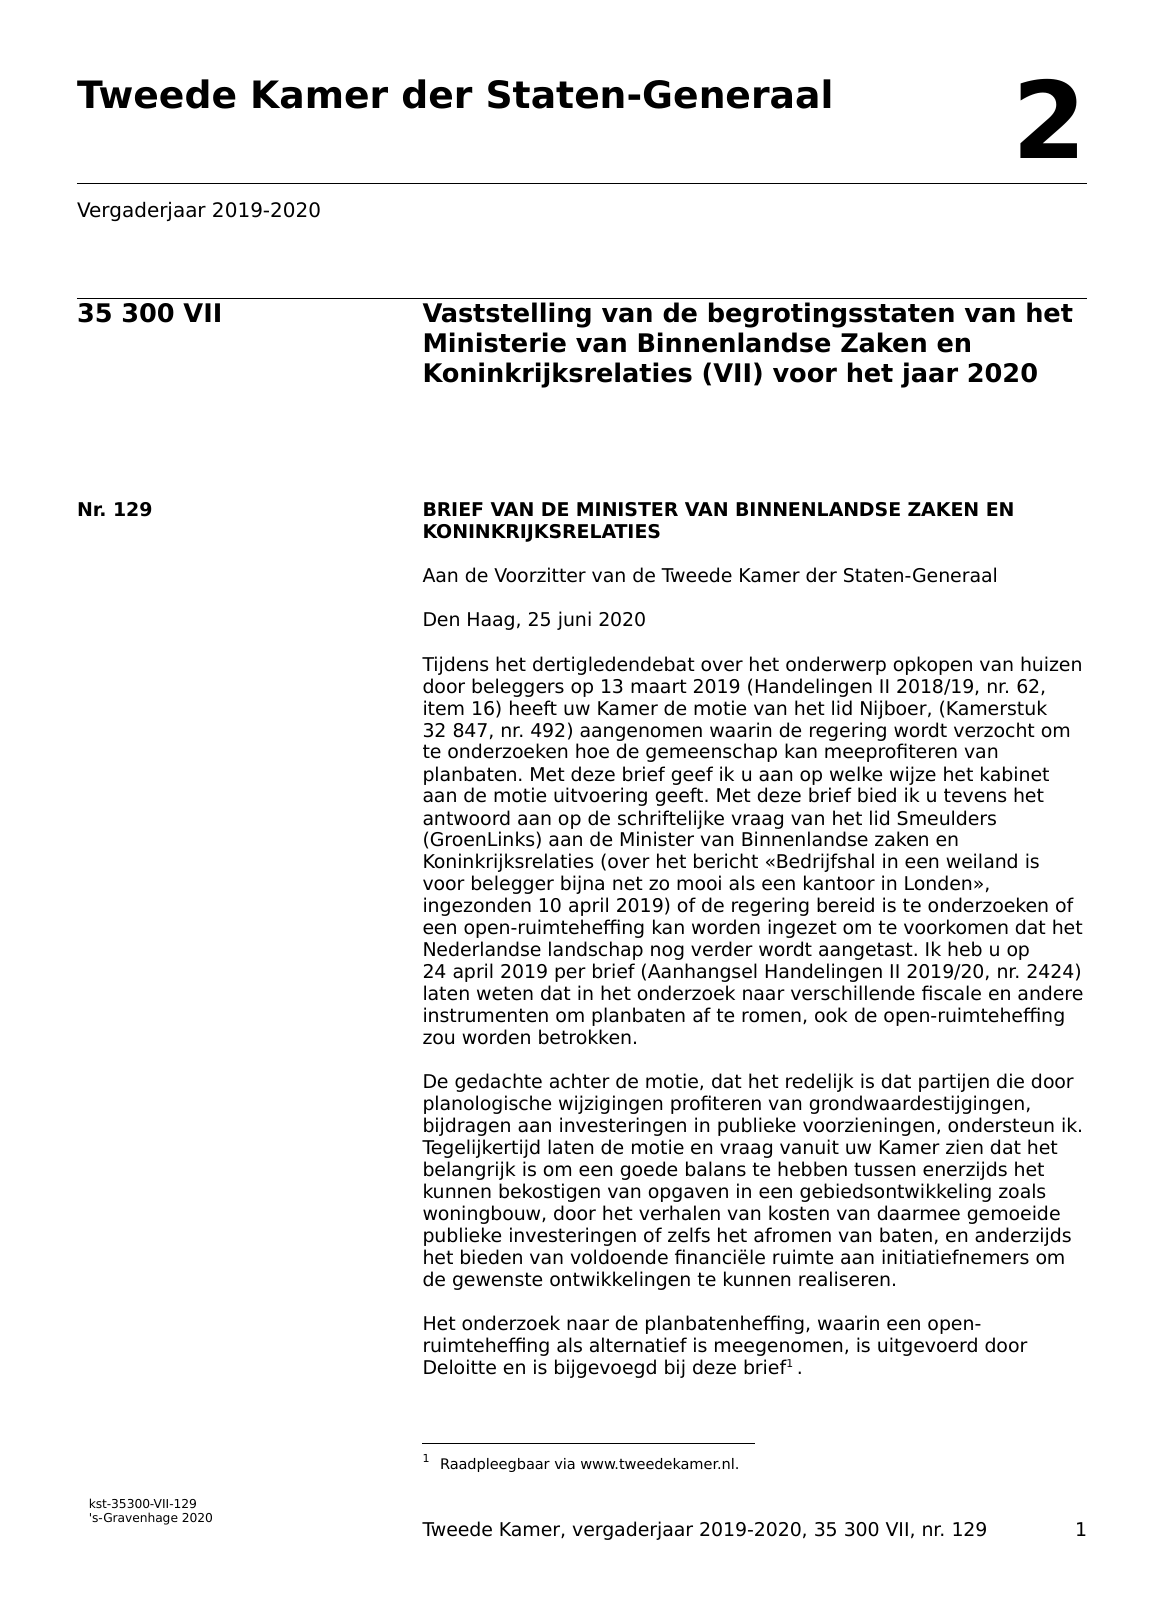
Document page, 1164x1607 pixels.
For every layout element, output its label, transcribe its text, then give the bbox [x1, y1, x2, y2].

subtitle 35 300 VII Vaststelling van de begrotingsstaten van het Ministerie van Binnenlandse Zaken en Koninkrijksrelaties (VII) voor het jaar 2020 [77, 299, 1087, 388]
text De gedachte achter de motie, dat het redelijk is dat partijen die door planologische wijzigingen profiteren van grondwaardestijgingen, bijdragen aan investeringen in publieke voorzieningen, ondersteun ik. Tegelijkertijd laten de motie en vraag vanuit uw Kamer zien dat het belangrijk is om een goede balans te hebben tussen enerzijds het kunnen bekostigen van opgaven in een gebiedsontwikkeling zoals woningbouw, door het verhalen van kosten van daarmee gemoeide publieke investeringen of zelfs het afromen van baten, en anderzijds het bieden van voldoende financiële ruimte aan initiatiefnemers om de gewenste ontwikkelingen te kunnen realiseren. [422, 1071, 1087, 1291]
text Raadpleegbaar via www.tweedekamer.nl. [422, 1452, 1087, 1474]
table_header Tweede Kamer der Staten-Generaal [77, 59, 886, 183]
text 's-Gravenhage 2020 [88, 1511, 323, 1525]
table_cell Vergaderjaar 2019-2020 [77, 184, 1087, 298]
subtitle Nr. 129 BRIEF VAN DE MINISTER VAN BINNENLANDSE ZAKEN EN KONINKRIJKSRELATIES [77, 499, 1087, 543]
text Tijdens het dertigledendebat over het onderwerp opkopen van huizen door beleggers op 13 maart 2019 (Handelingen II 2018/19, nr. 62, item 16) heeft uw Kamer de motie van het lid Nijboer, (Kamerstuk 32 847, nr. 492) aangenomen waarin de regering wordt verzocht om te onderzoeken hoe de gemeenschap kan meeprofiteren van planbaten. Met deze brief geef ik u aan op welke wijze het kabinet aan de motie uitvoering geeft. Met deze brief bied ik u tevens het antwoord aan op de schriftelijke vraag van het lid Smeulders (GroenLinks) aan de Minister van Binnenlandse zaken en Koninkrijksrelaties (over het bericht «Bedrijfshal in een weiland is voor belegger bijna net zo mooi als een kantoor in Londen», ingezonden 10 april 2019) of de regering bereid is te onderzoeken of een open-ruimteheffing kan worden ingezet om te voorkomen dat het Nederlandse landschap nog verder wordt aangetast. Ik heb u op 24 april 2019 per brief (Aanhangsel Handelingen II 2019/20, nr. 2424) laten weten dat in het onderzoek naar verschillende fiscale en andere instrumenten om planbaten af te romen, ook de open-ruimteheffing zou worden betrokken. [422, 653, 1087, 1049]
table_header 2 [886, 59, 1087, 183]
text Het onderzoek naar de planbatenheffing, waarin een open-ruimteheffing als alternatief is meegenomen, is uitgevoerd door Deloitte en is bijgevoegd bij deze brief. [422, 1313, 1087, 1379]
text kst-35300-VII-129 [88, 1497, 323, 1511]
text Aan de Voorzitter van de Tweede Kamer der Staten-Generaal [422, 565, 1087, 587]
text Den Haag, 25 juni 2020 [422, 609, 1087, 631]
